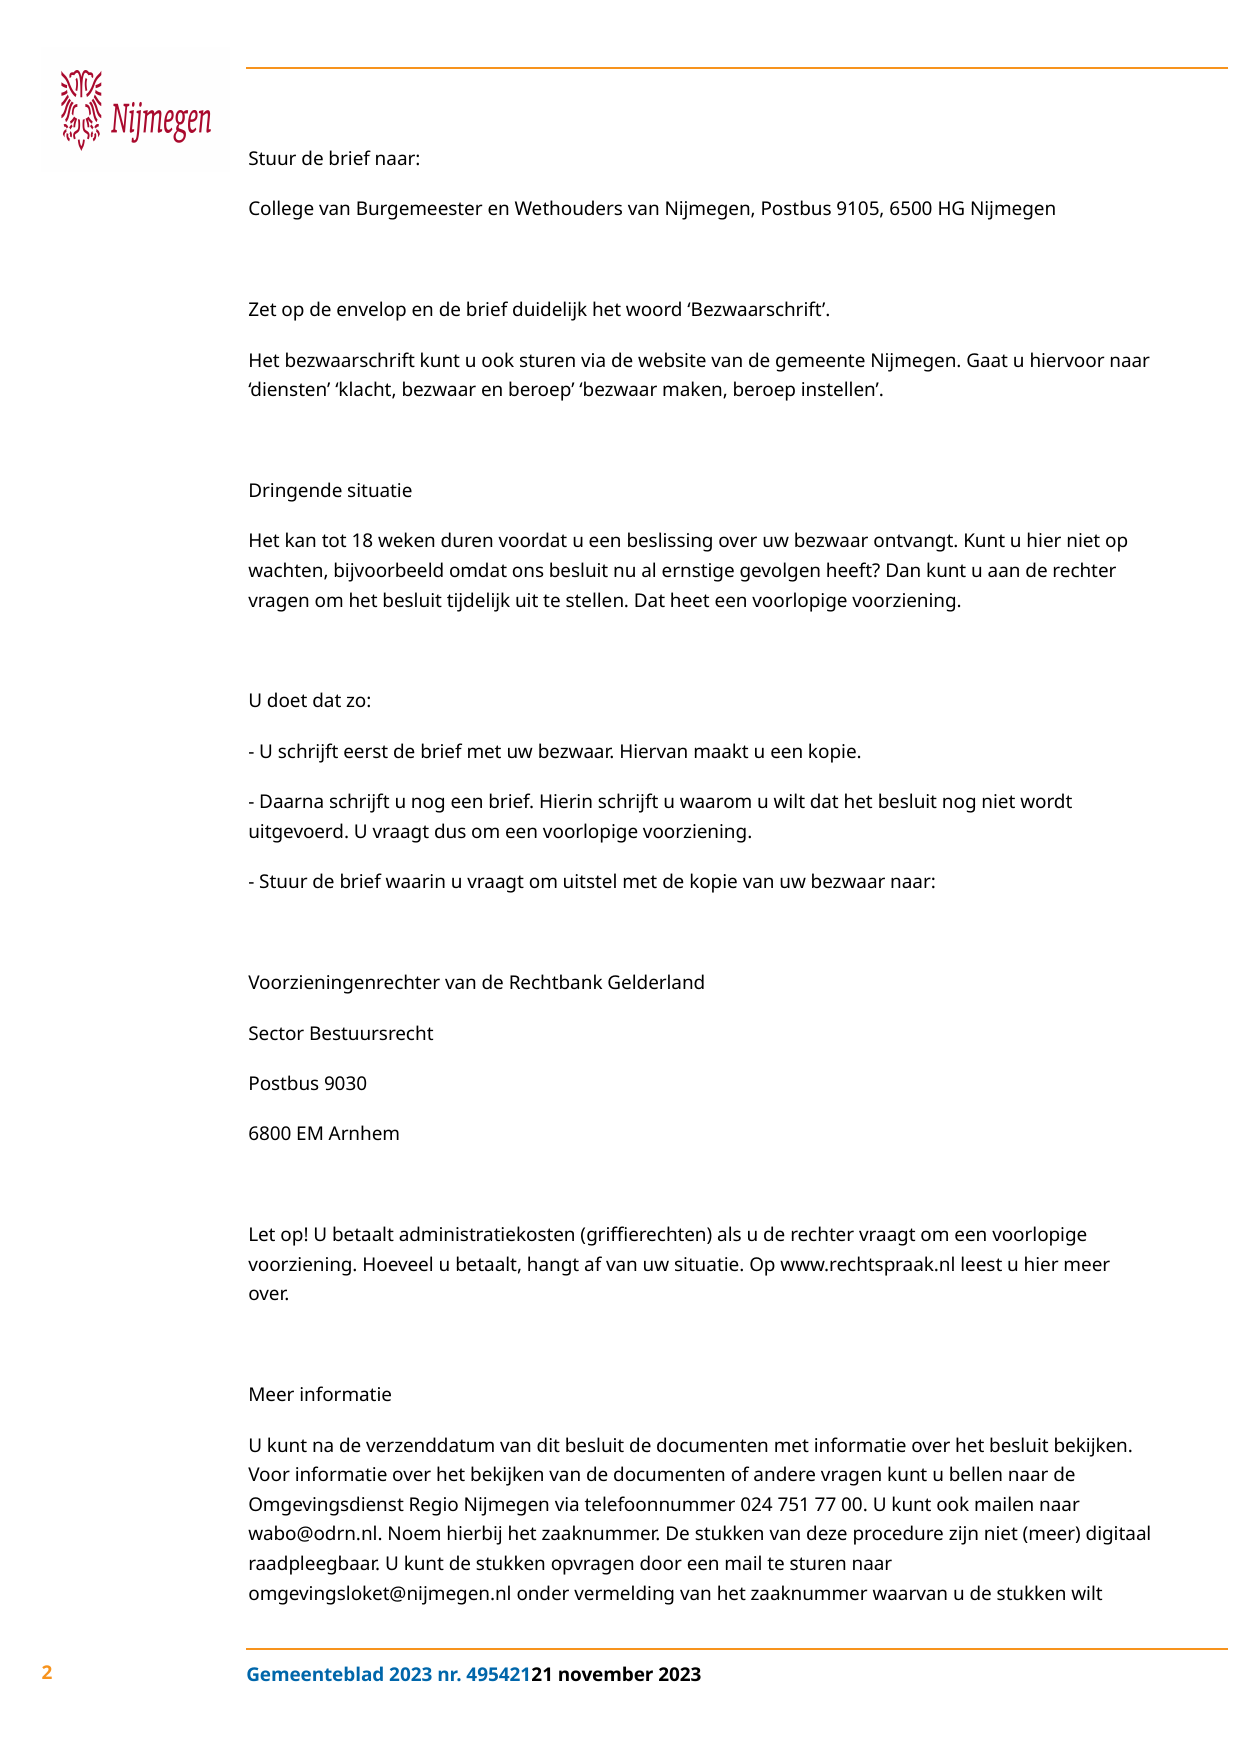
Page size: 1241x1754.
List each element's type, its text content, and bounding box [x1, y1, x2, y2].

text Meer informatie [248, 1381, 1152, 1407]
text U doet dat zo: [248, 688, 1152, 713]
picture [41, 47, 231, 172]
text 6800 EM Arnhem [248, 1121, 1152, 1146]
text Let op! U betaalt administratiekosten (griffierechten) als u de rechter vraagt om een voorlopige voorziening. Hoeveel u betaalt, hangt af van uw situatie. Op www.rechtspraak.nl leest u hier meer over. [248, 1221, 1152, 1306]
text - U schrijft eerst de brief met uw bezwaar. Hiervan maakt u een kopie. [248, 738, 1152, 764]
text College van Burgemeester en Wethouders van Nijmegen, Postbus 9105, 6500 HG Nijmegen [248, 196, 1152, 221]
text Voorzieningenrechter van de Rechtbank Gelderland [248, 969, 1152, 995]
text U kunt na de verzenddatum van dit besluit de documenten met informatie over het besluit bekijken. Voor informatie over het bekijken van de documenten of andere vragen kunt u bellen naar de Omgevingsdienst Regio Nijmegen via telefoonnummer 024 751 77 00. U kunt ook mailen naar wabo@odrn.nl. Noem hierbij het zaaknummer. De stukken van deze procedure zijn niet (meer) digitaal raadpleegbaar. U kunt de stukken opvragen door een mail te sturen naar omgevingsloket@nijmegen.nl onder vermelding van het zaaknummer waarvan u de stukken wilt [248, 1432, 1152, 1606]
text - Stuur de brief waarin u vraagt om uitstel met de kopie van uw bezwaar naar: [248, 868, 1152, 894]
text Sector Bestuursrecht [248, 1020, 1152, 1046]
text Het kan tot 18 weken duren voordat u een beslissing over uw bezwaar ontvangt. Kunt u hier niet op wachten, bijvoorbeeld omdat ons besluit nu al ernstige gevolgen heeft? Dan kunt u aan de rechter vragen om het besluit tijdelijk uit te stellen. Dat heet een voorlopige voorziening. [248, 528, 1152, 613]
text - Daarna schrijft u nog een brief. Hierin schrijft u waarom u wilt dat het besluit nog niet wordt uitgevoerd. U vraagt dus om een voorlopige voorziening. [248, 788, 1152, 844]
text Postbus 9030 [248, 1070, 1152, 1096]
text Het bezwaarschrift kunt u ook sturen via de website van de gemeente Nijmegen. Gaat u hiervoor naar ‘diensten’ ‘klacht, bezwaar en beroep’ ‘bezwaar maken, beroep instellen’. [248, 347, 1152, 402]
text Dringende situatie [248, 477, 1152, 503]
text Zet op de envelop en de brief duidelijk het woord ‘Bezwaarschrift’. [248, 296, 1152, 322]
text Stuur de brief naar: [248, 145, 1152, 171]
